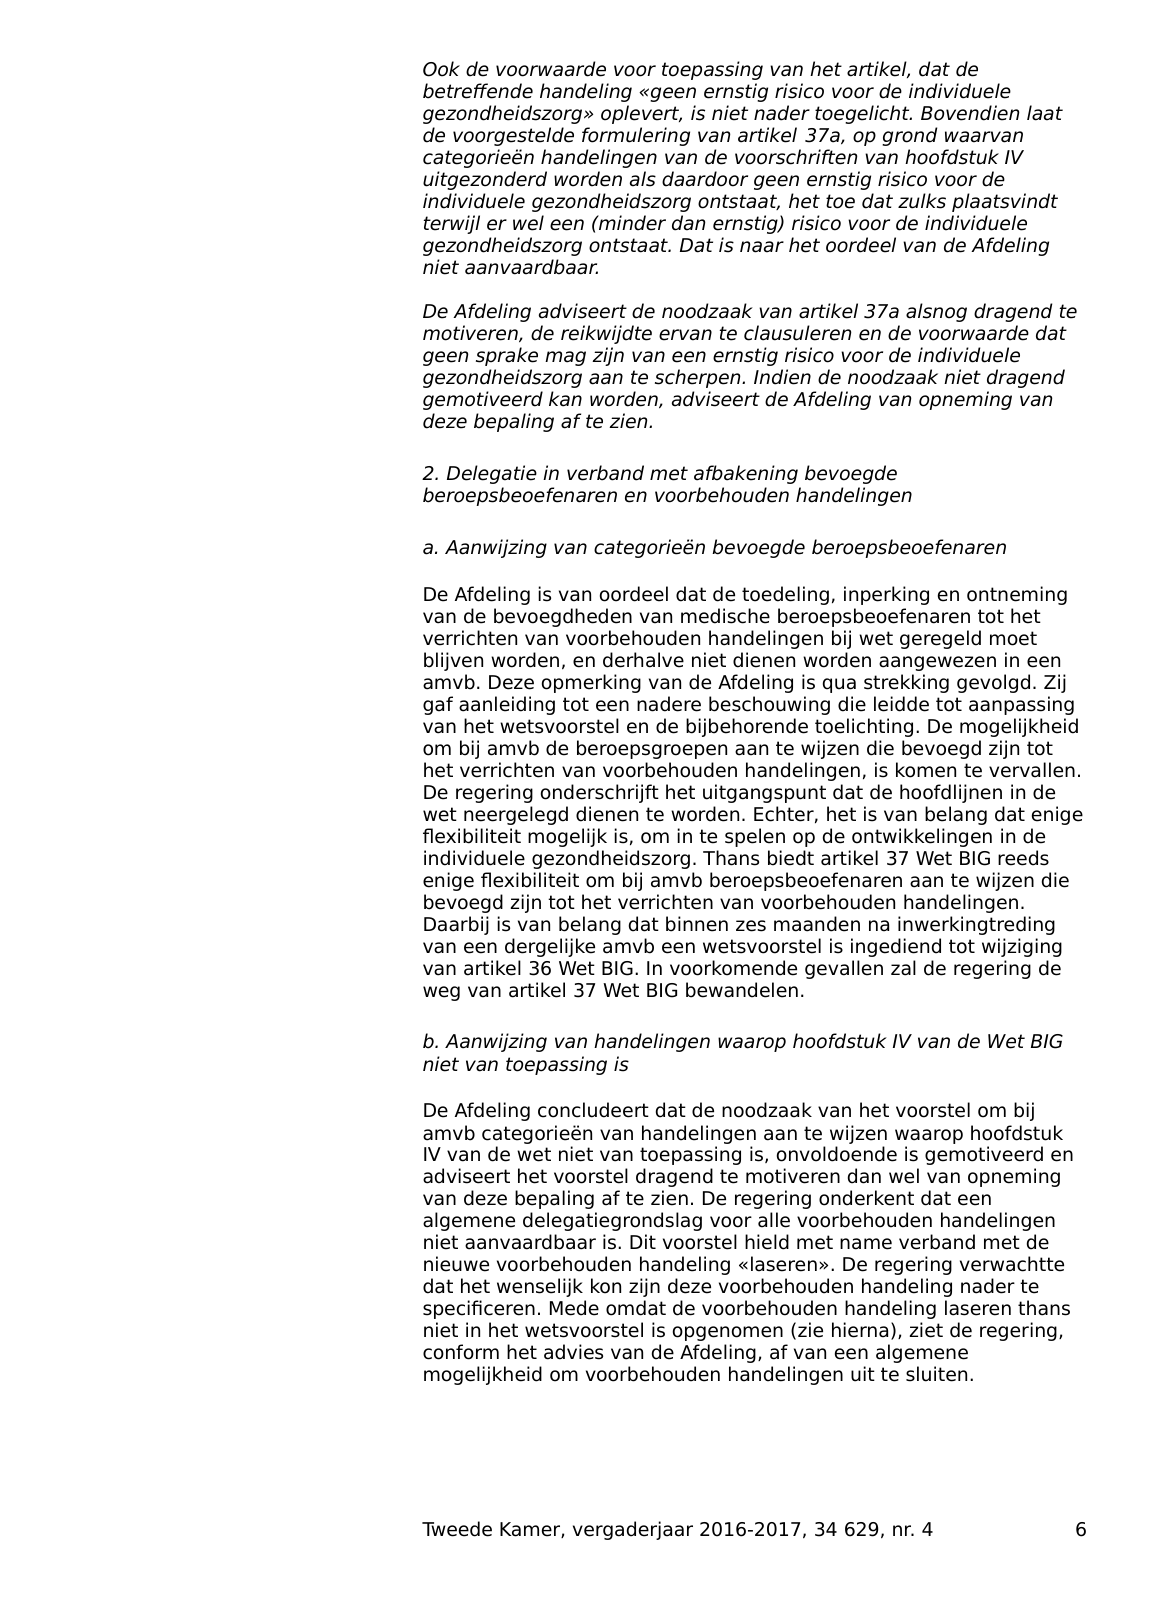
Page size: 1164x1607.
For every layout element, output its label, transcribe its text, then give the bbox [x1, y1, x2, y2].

subtitle 2. Delegatie in verband met afbakening bevoegde beroepsbeoefenaren en voorbehouden handelingen [422, 463, 1087, 507]
text Ook de voorwaarde voor toepassing van het artikel, dat de betreffende handeling «geen ernstig risico voor de individuele gezondheidszorg» oplevert, is niet nader toegelicht. Bovendien laat de voorgestelde formulering van artikel 37a, op grond waarvan categorieën handelingen van de voorschriften van hoofdstuk IV uitgezonderd worden als daardoor geen ernstig risico voor de individuele gezondheidszorg ontstaat, het toe dat zulks plaatsvindt terwijl er wel een (minder dan ernstig) risico voor de individuele gezondheidszorg ontstaat. Dat is naar het oordeel van de Afdeling niet aanvaardbaar. [422, 59, 1087, 279]
text De Afdeling is van oordeel dat de toedeling, inperking en ontneming van de bevoegdheden van medische beroepsbeoefenaren tot het verrichten van voorbehouden handelingen bij wet geregeld moet blijven worden, en derhalve niet dienen worden aangewezen in een amvb. Deze opmerking van de Afdeling is qua strekking gevolgd. Zij gaf aanleiding tot een nadere beschouwing die leidde tot aanpassing van het wetsvoorstel en de bijbehorende toelichting. De mogelijkheid om bij amvb de beroepsgroepen aan te wijzen die bevoegd zijn tot het verrichten van voorbehouden handelingen, is komen te vervallen. De regering onderschrijft het uitgangspunt dat de hoofdlijnen in de wet neergelegd dienen te worden. Echter, het is van belang dat enige flexibiliteit mogelijk is, om in te spelen op de ontwikkelingen in de individuele gezondheidszorg. Thans biedt artikel 37 Wet BIG reeds enige flexibiliteit om bij amvb beroepsbeoefenaren aan te wijzen die bevoegd zijn tot het verrichten van voorbehouden handelingen. Daarbij is van belang dat binnen zes maanden na inwerkingtreding van een dergelijke amvb een wetsvoorstel is ingediend tot wijziging van artikel 36 Wet BIG. In voorkomende gevallen zal de regering de weg van artikel 37 Wet BIG bewandelen. [422, 584, 1087, 1001]
text De Afdeling adviseert de noodzaak van artikel 37a alsnog dragend te motiveren, de reikwijdte ervan te clausuleren en de voorwaarde dat geen sprake mag zijn van een ernstig risico voor de individuele gezondheidszorg aan te scherpen. Indien de noodzaak niet dragend gemotiveerd kan worden, adviseert de Afdeling van opneming van deze bepaling af te zien. [422, 301, 1087, 433]
subtitle b. Aanwijzing van handelingen waarop hoofdstuk IV van de Wet BIG niet van toepassing is [422, 1031, 1087, 1075]
text De Afdeling concludeert dat de noodzaak van het voorstel om bij amvb categorieën van handelingen aan te wijzen waarop hoofdstuk IV van de wet niet van toepassing is, onvoldoende is gemotiveerd en adviseert het voorstel dragend te motiveren dan wel van opneming van deze bepaling af te zien. De regering onderkent dat een algemene delegatiegrondslag voor alle voorbehouden handelingen niet aanvaardbaar is. Dit voorstel hield met name verband met de nieuwe voorbehouden handeling «laseren». De regering verwachtte dat het wenselijk kon zijn deze voorbehouden handeling nader te specificeren. Mede omdat de voorbehouden handeling laseren thans niet in het wetsvoorstel is opgenomen (zie hierna), ziet de regering, conform het advies van de Afdeling, af van een algemene mogelijkheid om voorbehouden handelingen uit te sluiten. [422, 1100, 1087, 1386]
subtitle a. Aanwijzing van categorieën bevoegde beroepsbeoefenaren [422, 537, 1087, 559]
